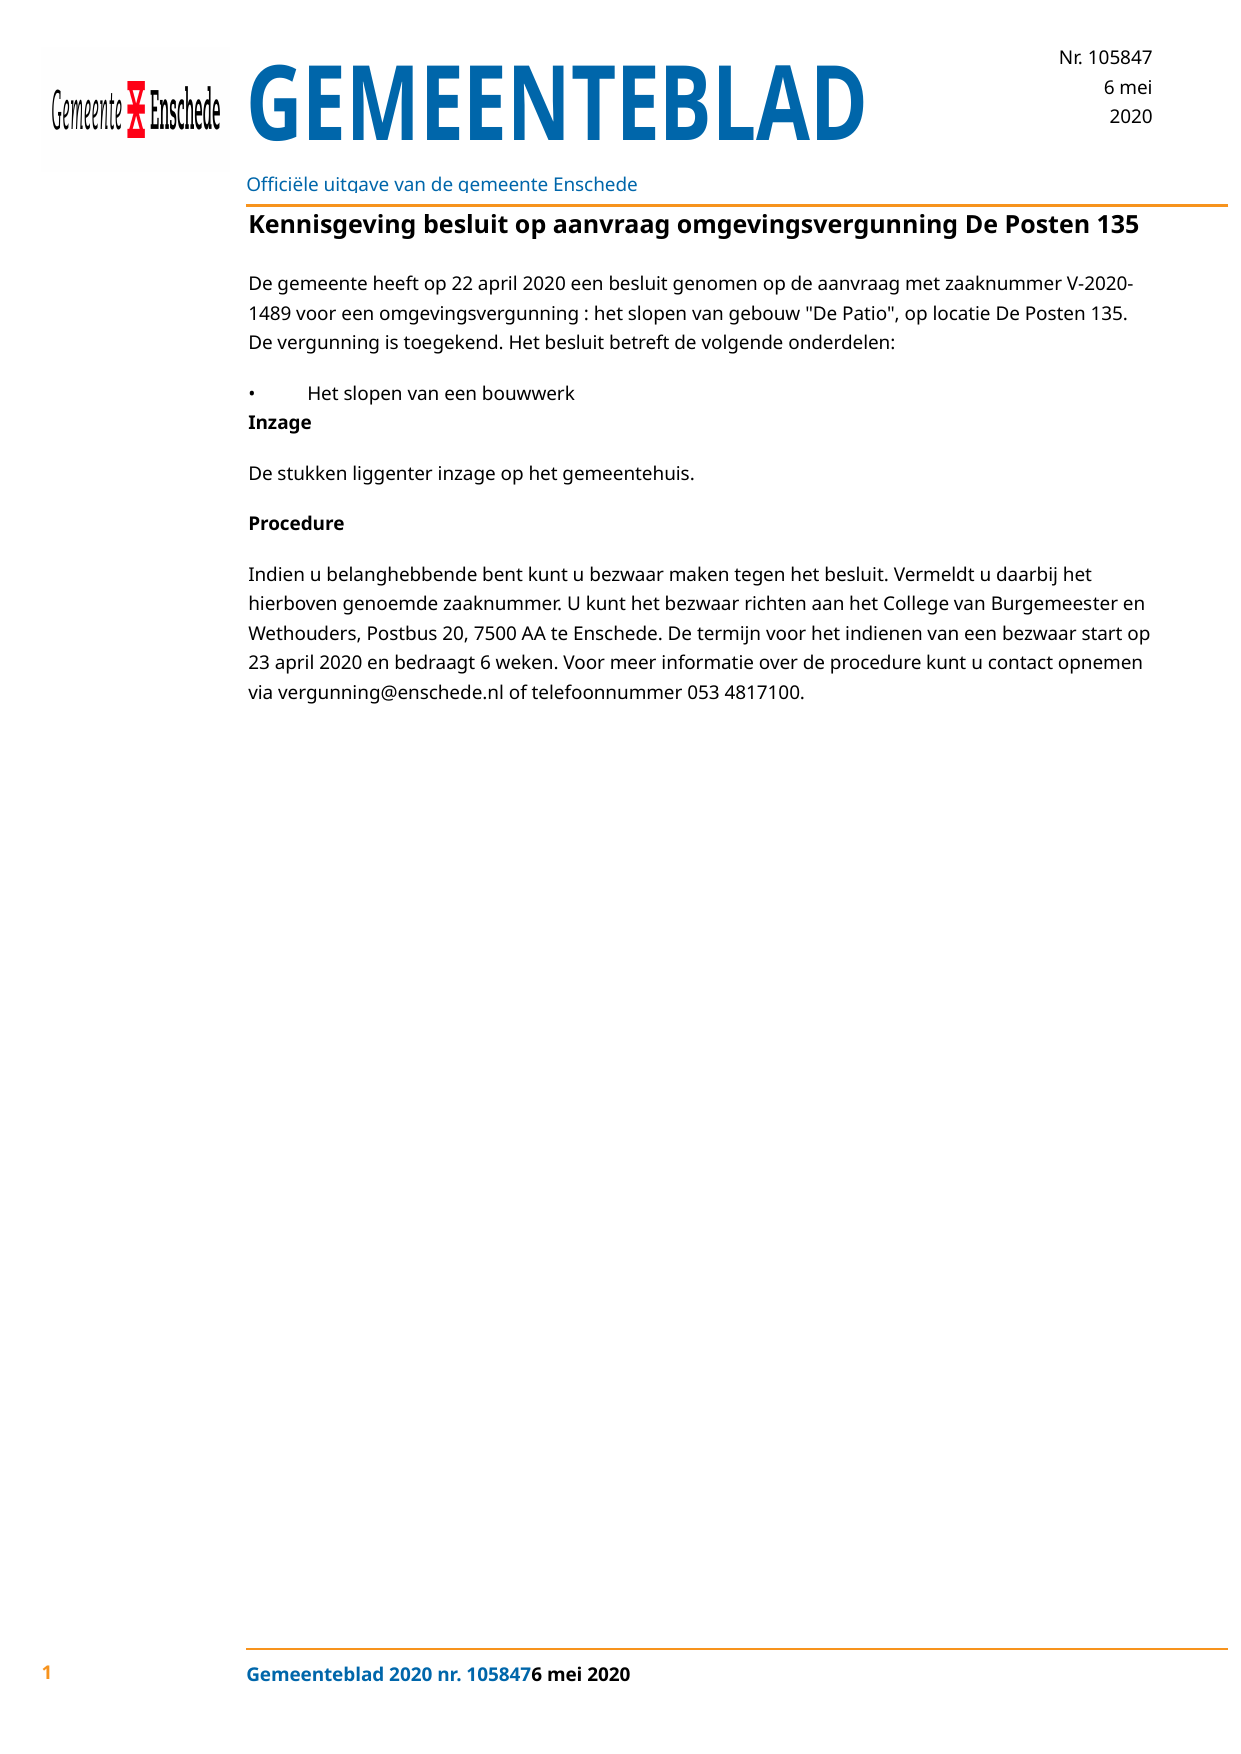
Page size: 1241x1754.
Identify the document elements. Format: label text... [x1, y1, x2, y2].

text Procedure [248, 510, 1152, 536]
text Inzage [248, 409, 1152, 435]
list Het slopen van een bouwwerk [248, 380, 1152, 406]
text Indien u belanghebbende bent kunt u bezwaar maken tegen het besluit. Vermeldt u daarbij het hierboven genoemde zaaknummer. U kunt het bezwaar richten aan het College van Burgemees­ter en Wethouders, Postbus 20, 7500 AA te Enschede. De termijn voor het indienen van een bezwaar start op 23 april 2020 en bedraagt 6 weken. Voor meer informatie over de procedure kunt u contact opnemen via vergunning@enschede.nl of telefoonnummer 053 4817100. [248, 561, 1152, 705]
picture [41, 47, 231, 172]
text Kennisgeving besluit op aanvraag omgevingsvergunning De Posten 135 [248, 207, 1152, 241]
text De gemeente heeft op 22 april 2020 een besluit genomen op de aanvraag met zaaknummer V-2020-1489 voor een omgevingsvergunning : het slopen van gebouw "De Patio", op locatie De Posten 135. De vergunning is toegekend. Het besluit betreft de volgende onderdelen: [248, 270, 1152, 355]
text De stukken liggenter inzage op het gemeentehuis. [248, 460, 1152, 486]
